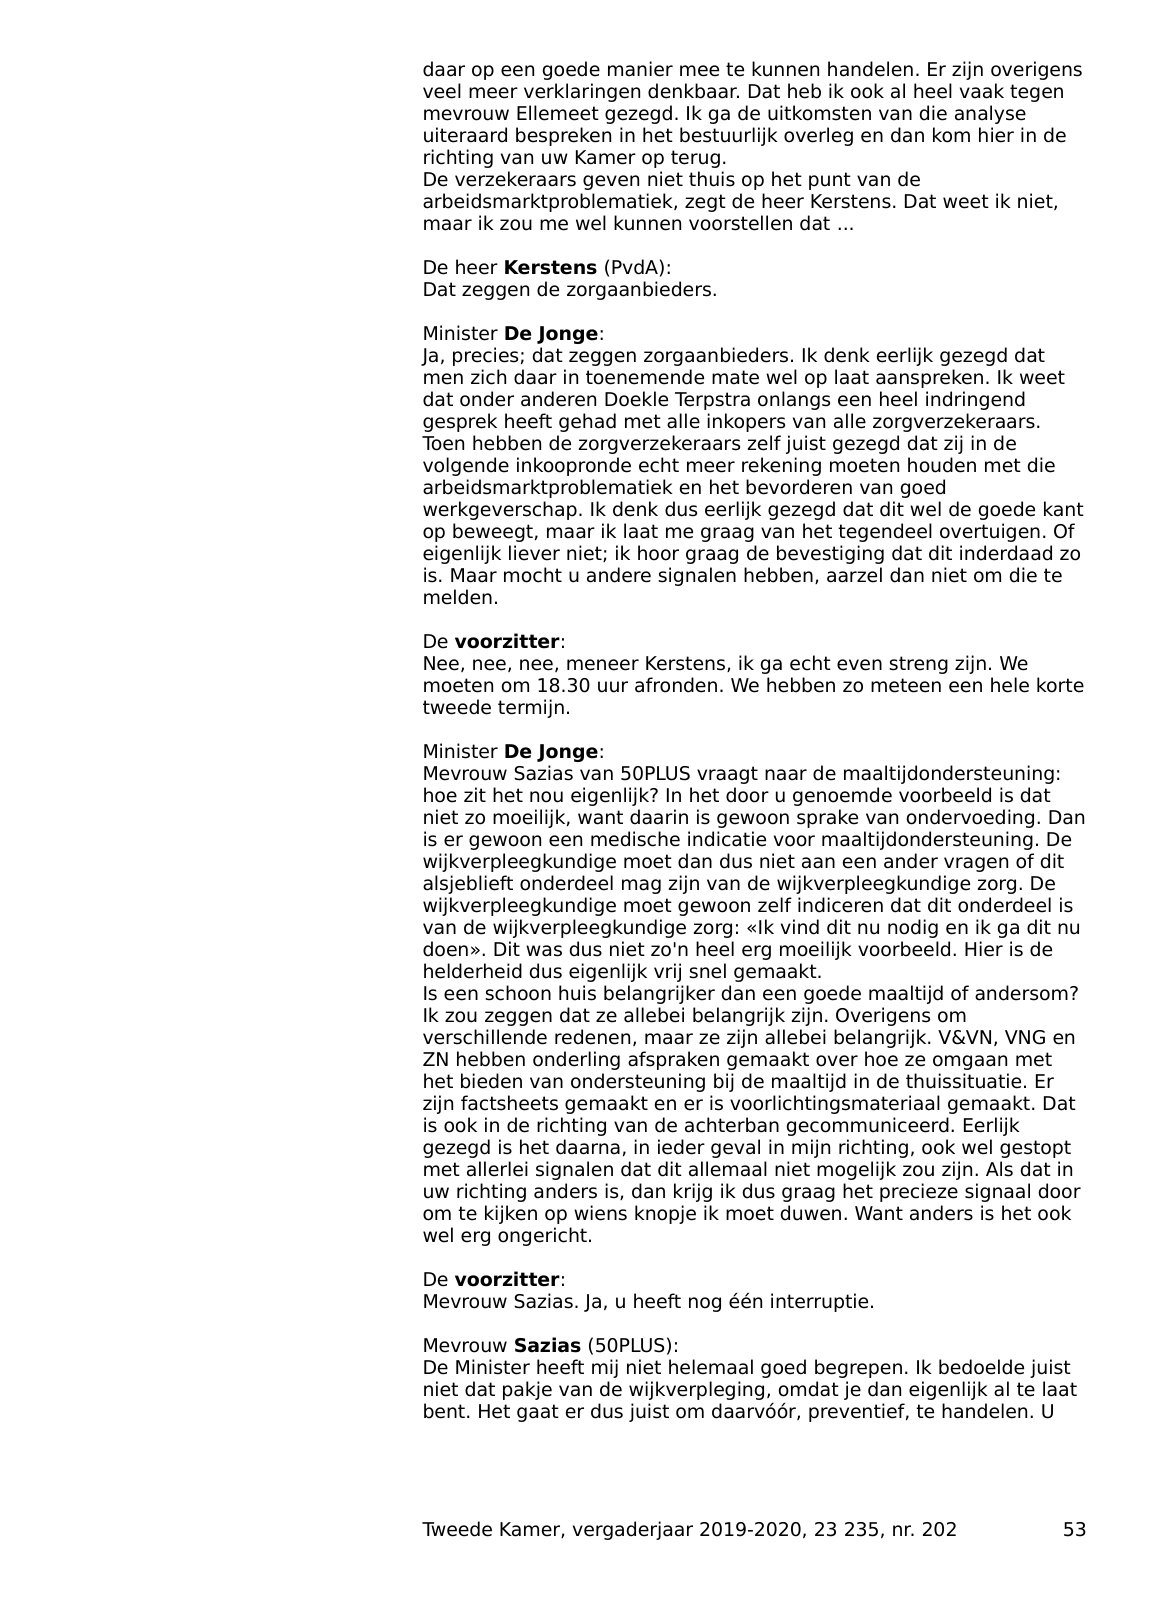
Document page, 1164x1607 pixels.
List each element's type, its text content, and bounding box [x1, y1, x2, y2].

text Minister De Jonge: [422, 323, 1087, 345]
text daar op een goede manier mee te kunnen handelen. Er zijn overigens veel meer verklaringen denkbaar. Dat heb ik ook al heel vaak tegen mevrouw Ellemeet gezegd. Ik ga de uitkomsten van die analyse uiteraard bespreken in het bestuurlijk overleg en dan kom hier in de richting van uw Kamer op terug. [422, 59, 1087, 169]
text Mevrouw Sazias. Ja, u heeft nog één interruptie. [422, 1291, 1087, 1313]
text Minister De Jonge: [422, 741, 1087, 763]
text De voorzitter: [422, 631, 1087, 653]
text Dat zeggen de zorgaanbieders. [422, 279, 1087, 301]
text De verzekeraars geven niet thuis op het punt van de arbeidsmarktproblematiek, zegt de heer Kerstens. Dat weet ik niet, maar ik zou me wel kunnen voorstellen dat ... [422, 169, 1087, 235]
text De Minister heeft mij niet helemaal goed begrepen. Ik bedoelde juist niet dat pakje van de wijkverpleging, omdat je dan eigenlijk al te laat bent. Het gaat er dus juist om daarvóór, preventief, te handelen. U [422, 1357, 1087, 1423]
text Ja, precies; dat zeggen zorgaanbieders. Ik denk eerlijk gezegd dat men zich daar in toenemende mate wel op laat aanspreken. Ik weet dat onder anderen Doekle Terpstra onlangs een heel indringend gesprek heeft gehad met alle inkopers van alle zorgverzekeraars. Toen hebben de zorgverzekeraars zelf juist gezegd dat zij in de volgende inkoopronde echt meer rekening moeten houden met die arbeidsmarktproblematiek en het bevorderen van goed werkgeverschap. Ik denk dus eerlijk gezegd dat dit wel de goede kant op beweegt, maar ik laat me graag van het tegendeel overtuigen. Of eigenlijk liever niet; ik hoor graag de bevestiging dat dit inderdaad zo is. Maar mocht u andere signalen hebben, aarzel dan niet om die te melden. [422, 345, 1087, 609]
text De heer Kerstens (PvdA): [422, 257, 1087, 279]
text Nee, nee, nee, meneer Kerstens, ik ga echt even streng zijn. We moeten om 18.30 uur afronden. We hebben zo meteen een hele korte tweede termijn. [422, 653, 1087, 719]
text Mevrouw Sazias (50PLUS): [422, 1335, 1087, 1357]
text De voorzitter: [422, 1269, 1087, 1291]
text Mevrouw Sazias van 50PLUS vraagt naar de maaltijdondersteuning: hoe zit het nou eigenlijk? In het door u genoemde voorbeeld is dat niet zo moeilijk, want daarin is gewoon sprake van ondervoeding. Dan is er gewoon een medische indicatie voor maaltijdondersteuning. De wijkverpleegkundige moet dan dus niet aan een ander vragen of dit alsjeblieft onderdeel mag zijn van de wijkverpleegkundige zorg. De wijkverpleegkundige moet gewoon zelf indiceren dat dit onderdeel is van de wijkverpleegkundige zorg: «Ik vind dit nu nodig en ik ga dit nu doen». Dit was dus niet zo'n heel erg moeilijk voorbeeld. Hier is de helderheid dus eigenlijk vrij snel gemaakt. [422, 763, 1087, 983]
text Is een schoon huis belangrijker dan een goede maaltijd of andersom? Ik zou zeggen dat ze allebei belangrijk zijn. Overigens om verschillende redenen, maar ze zijn allebei belangrijk. V&VN, VNG en ZN hebben onderling afspraken gemaakt over hoe ze omgaan met het bieden van ondersteuning bij de maaltijd in de thuissituatie. Er zijn factsheets gemaakt en er is voorlichtingsmateriaal gemaakt. Dat is ook in de richting van de achterban gecommuniceerd. Eerlijk gezegd is het daarna, in ieder geval in mijn richting, ook wel gestopt met allerlei signalen dat dit allemaal niet mogelijk zou zijn. Als dat in uw richting anders is, dan krijg ik dus graag het precieze signaal door om te kijken op wiens knopje ik moet duwen. Want anders is het ook wel erg ongericht. [422, 983, 1087, 1247]
